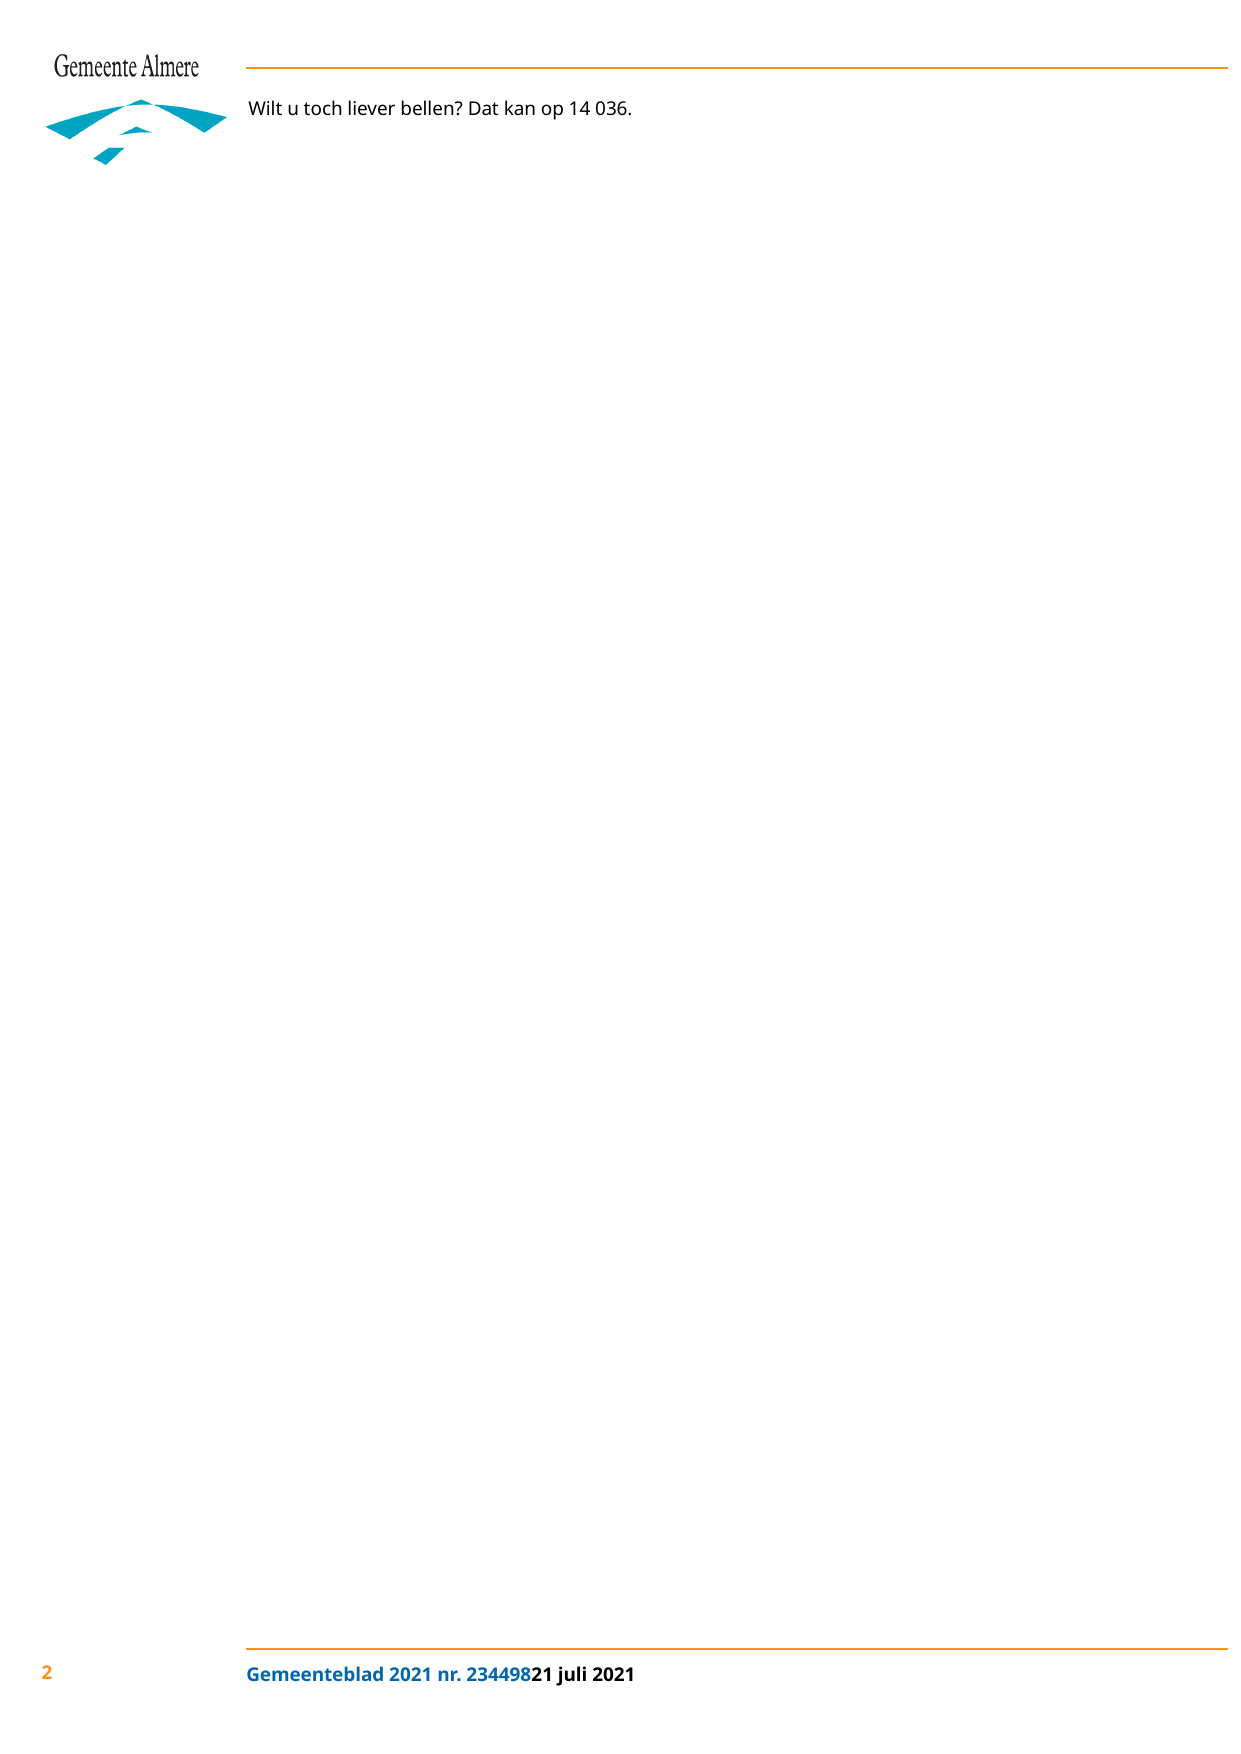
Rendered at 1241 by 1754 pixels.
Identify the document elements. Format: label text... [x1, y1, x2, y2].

picture [41, 47, 231, 172]
text Wilt u toch liever bellen? Dat kan op 14 036. [248, 95, 1152, 121]
